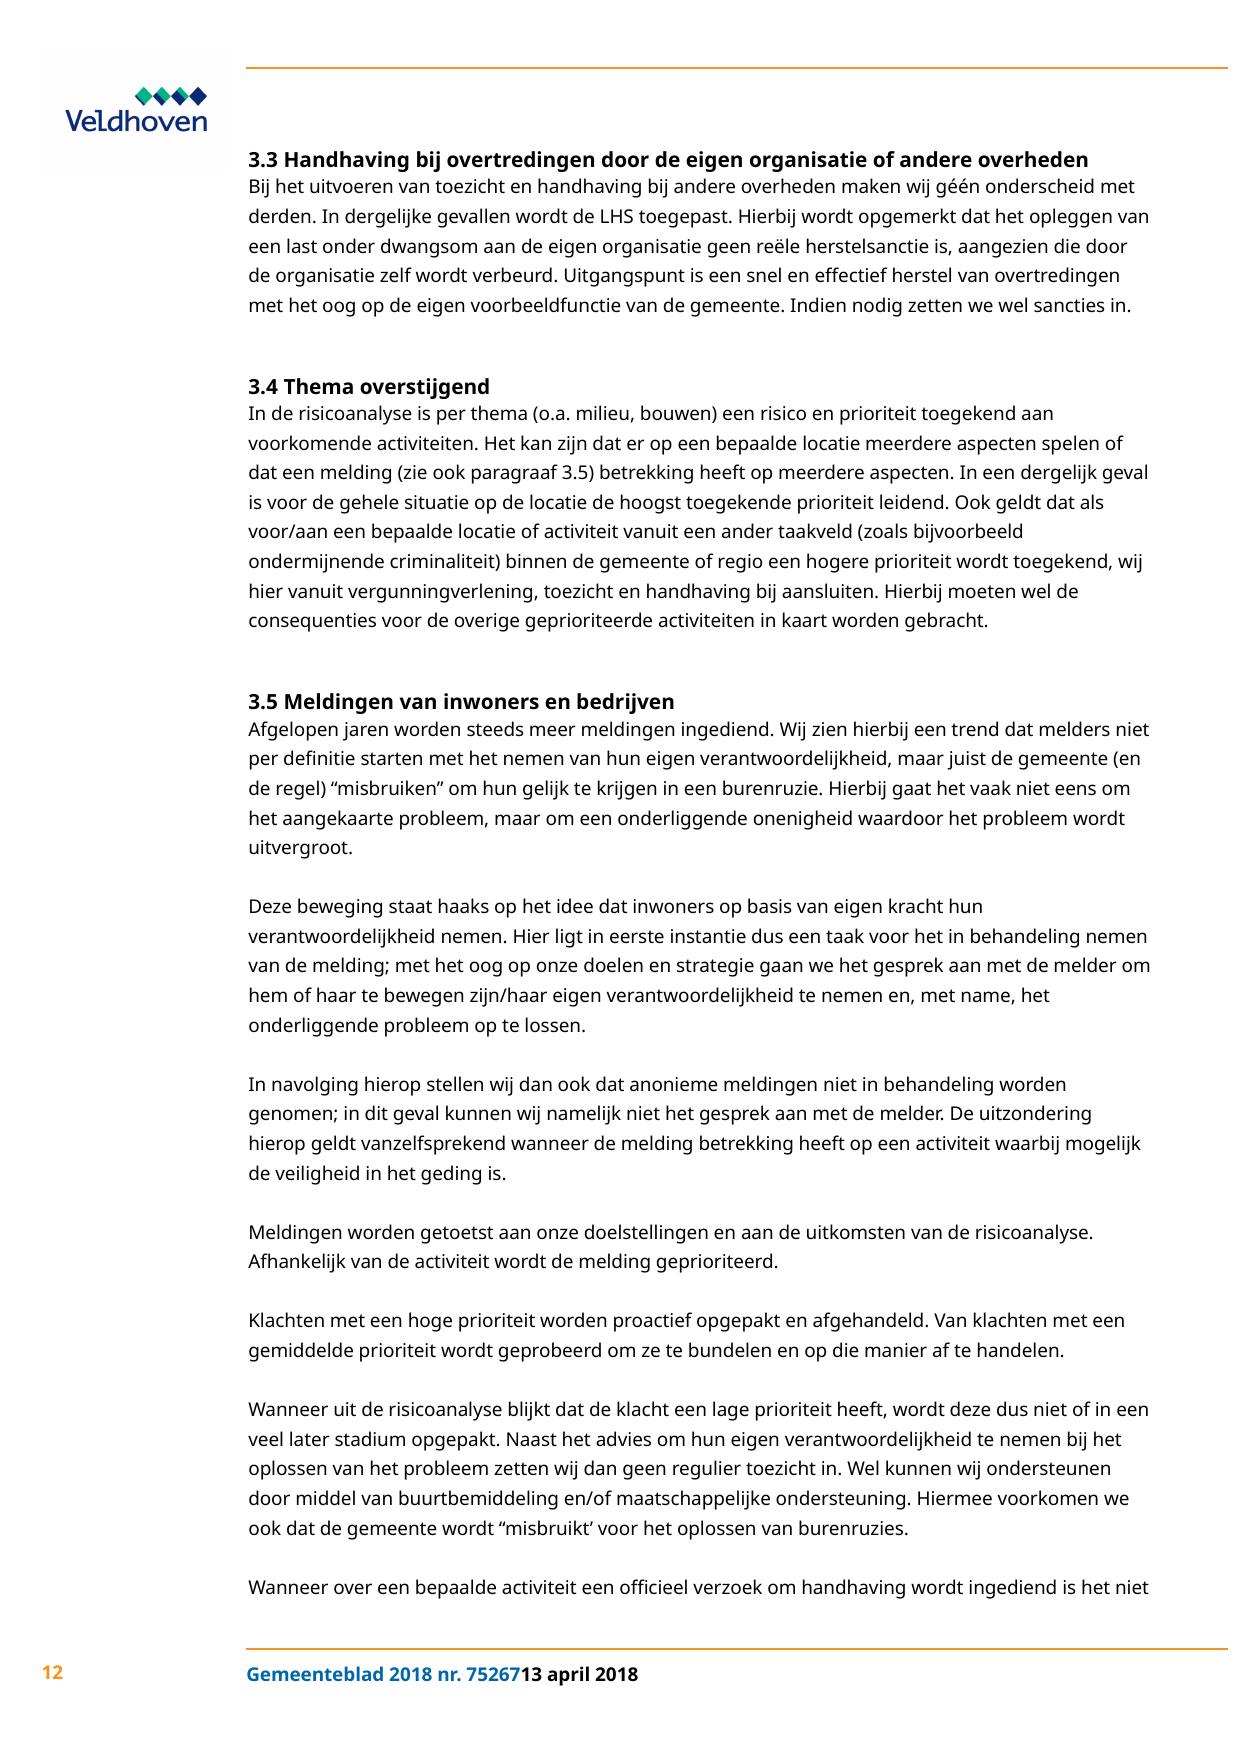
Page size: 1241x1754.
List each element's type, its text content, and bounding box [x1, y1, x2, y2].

text Meldingen worden getoetst aan onze doelstellingen en aan de uitkomsten van de risicoanalyse. Afhankelijk van de activiteit wordt de melding geprioriteerd. [248, 1219, 1152, 1274]
text Afgelopen jaren worden steeds meer meldingen ingediend. Wij zien hierbij een trend dat melders niet per definitie starten met het nemen van hun eigen verantwoordelijkheid, maar juist de gemeente (en de regel) “misbruiken” om hun gelijk te krijgen in een burenruzie. Hierbij gaat het vaak niet eens om het aangekaarte probleem, maar om een onderliggende onenigheid waardoor het probleem wordt uitvergroot. [248, 716, 1152, 860]
text Wanneer over een bepaalde activiteit een officieel verzoek om handhaving wordt ingediend is het niet [248, 1574, 1152, 1599]
text In navolging hierop stellen wij dan ook dat anonieme meldingen niet in behandeling worden genomen; in dit geval kunnen wij namelijk niet het gesprek aan met de melder. De uitzondering hierop geldt vanzelfsprekend wanneer de melding betrekking heeft op een activiteit waarbij mogelijk de veiligheid in het geding is. [248, 1071, 1152, 1185]
text Klachten met een hoge prioriteit worden proactief opgepakt en afgehandeld. Van klachten met een gemiddelde prioriteit wordt geprobeerd om ze te bundelen en op die manier af te handelen. [248, 1308, 1152, 1363]
text In de risicoanalyse is per thema (o.a. milieu, bouwen) een risico en prioriteit toegekend aan voorkomende activiteiten. Het kan zijn dat er op een bepaalde locatie meerdere aspecten spelen of dat een melding (zie ook paragraaf 3.5) betrekking heeft op meerdere aspecten. In een dergelijk geval is voor de gehele situatie op de locatie de hoogst toegekende prioriteit leidend. Ook geldt dat als voor/aan een bepaalde locatie of activiteit vanuit een ander taakveld (zoals bijvoorbeeld ondermijnende criminaliteit) binnen de gemeente of regio een hogere prioriteit wordt toegekend, wij hier vanuit vergunningverlening, toezicht en handhaving bij aansluiten. Hierbij moeten wel de consequenties voor de overige geprioriteerde activiteiten in kaart worden gebracht. [248, 400, 1152, 633]
text Bij het uitvoeren van toezicht en handhaving bij andere overheden maken wij géén onderscheid met derden. In dergelijke gevallen wordt de LHS toegepast. Hierbij wordt opgemerkt dat het opleggen van een last onder dwangsom aan de eigen organisatie geen reële herstelsanctie is, aangezien die door de organisatie zelf wordt verbeurd. Uitgangspunt is een snel en effectief herstel van overtredingen met het oog op de eigen voorbeeldfunctie van de gemeente. Indien nodig zetten we wel sancties in. [248, 174, 1152, 318]
text 3.4 Thema overstijgend [248, 372, 1152, 400]
picture [41, 47, 231, 172]
text Wanneer uit de risicoanalyse blijkt dat de klacht een lage prioriteit heeft, wordt deze dus niet of in een veel later stadium opgepakt. Naast het advies om hun eigen verantwoordelijkheid te nemen bij het oplossen van het probleem zetten wij dan geen regulier toezicht in. Wel kunnen wij ondersteunen door middel van buurtbemiddeling en/of maatschappelijke ondersteuning. Hiermee voorkomen we ook dat de gemeente wordt “misbruikt’ voor het oplossen van burenruzies. [248, 1396, 1152, 1540]
text 3.5 Meldingen van inwoners en bedrijven [248, 687, 1152, 716]
text 3.3 Handhaving bij overtredingen door de eigen organisatie of andere overheden [248, 145, 1152, 174]
text Deze beweging staat haaks op het idee dat inwoners op basis van eigen kracht hun verantwoordelijkheid nemen. Hier ligt in eerste instantie dus een taak voor het in behandeling nemen van de melding; met het oog op onze doelen en strategie gaan we het gesprek aan met de melder om hem of haar te bewegen zijn/haar eigen verantwoordelijkheid te nemen en, met name, het onderliggende probleem op te lossen. [248, 893, 1152, 1037]
